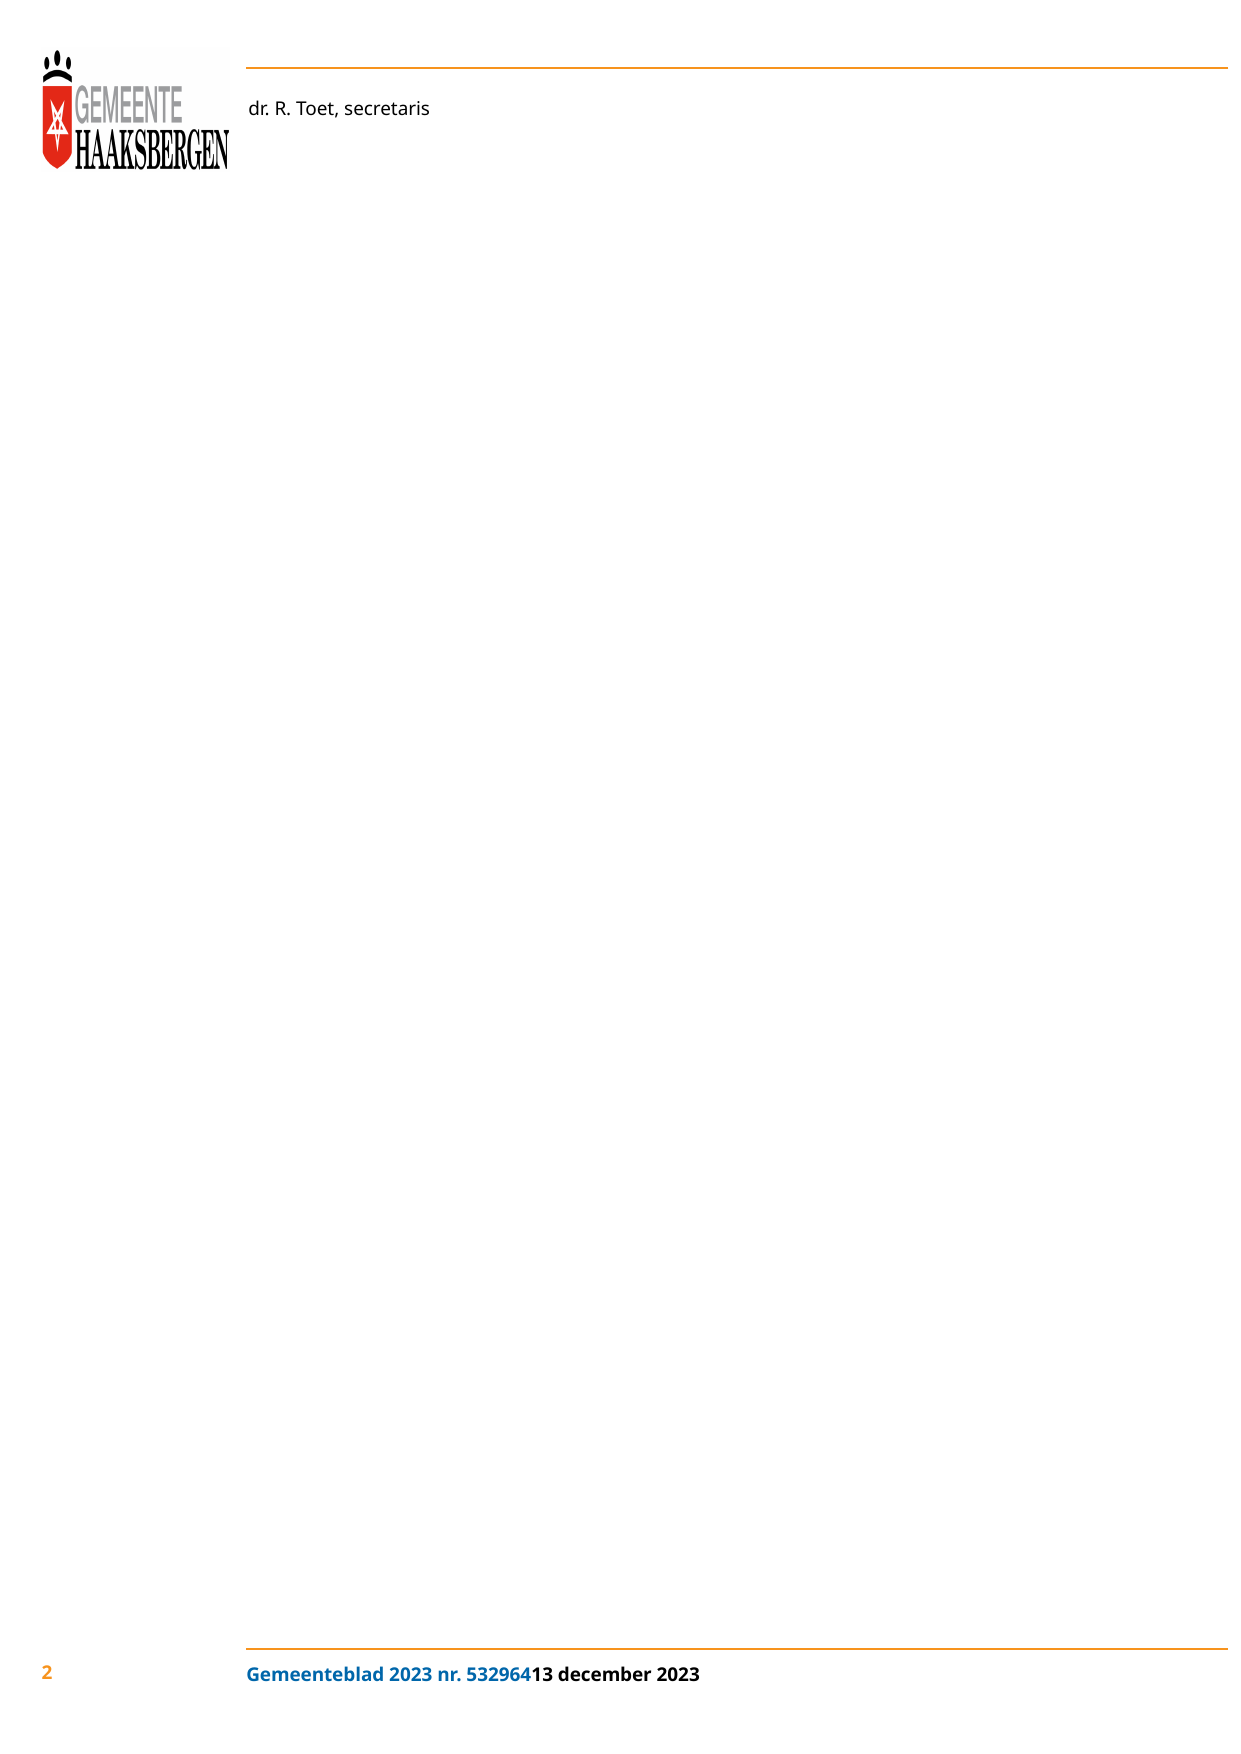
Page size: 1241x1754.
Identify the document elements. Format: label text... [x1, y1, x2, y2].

text dr. R. Toet, secretaris [248, 95, 1152, 121]
picture [41, 47, 231, 172]
